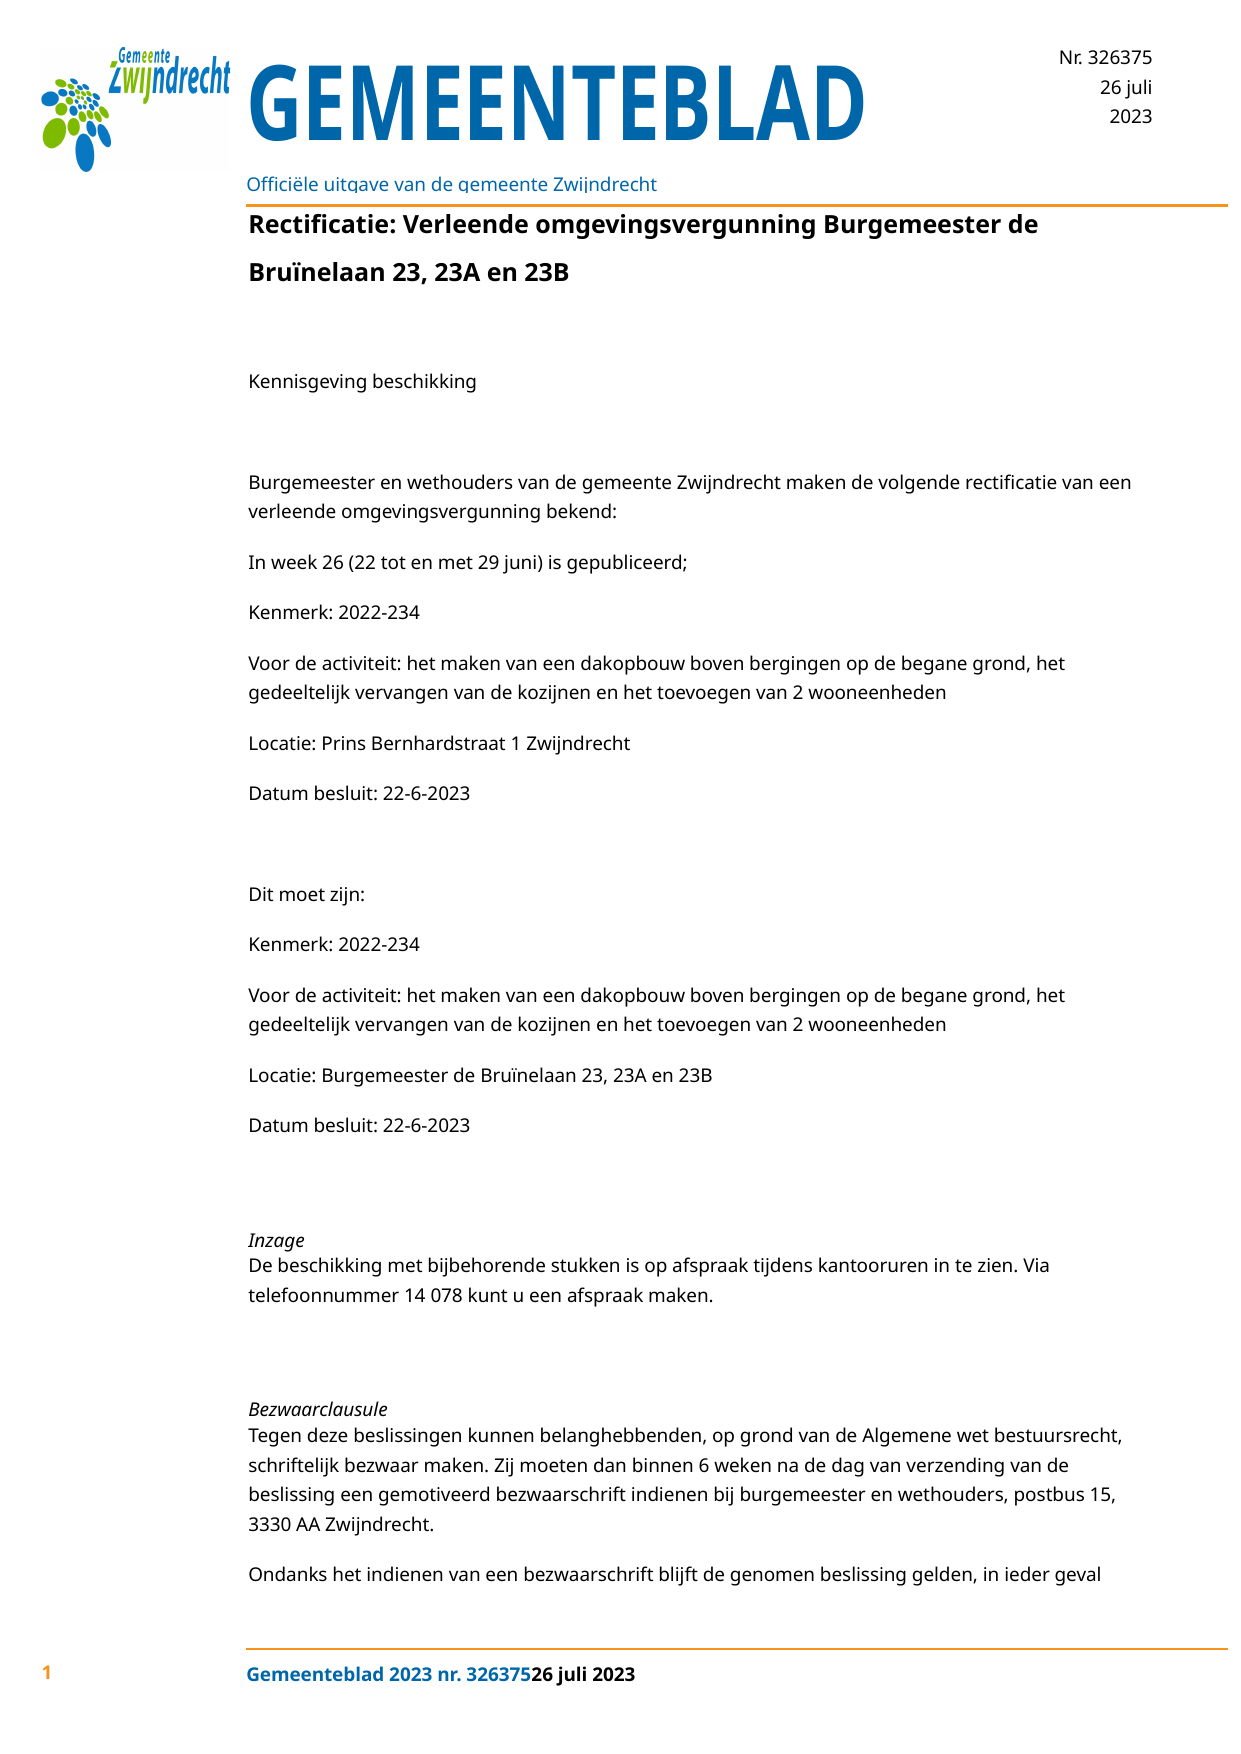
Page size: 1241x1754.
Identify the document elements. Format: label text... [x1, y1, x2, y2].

text Datum besluit: 22-6-2023 [248, 1112, 1152, 1138]
text In week 26 (22 tot en met 29 juni) is gepubliceerd; [248, 549, 1152, 575]
text Dit moet zijn: [248, 881, 1152, 907]
text Kennisgeving beschikking [248, 368, 1152, 394]
text Datum besluit: 22-6-2023 [248, 780, 1152, 806]
text Tegen deze beslissingen kunnen belanghebbenden, op grond van de Algemene wet bestuursrecht, schriftelijk bezwaar maken. Zij moeten dan binnen 6 weken na de dag van verzending van de beslissing een gemotiveerd bezwaarschrift indienen bij burgemeester en wethouders, postbus 15, 3330 AA Zwijndrecht. [248, 1422, 1152, 1537]
text Kenmerk: 2022-234 [248, 599, 1152, 625]
text Voor de activiteit: het maken van een dakopbouw boven bergingen op de begane grond, het gedeeltelijk vervangen van de kozijnen en het toevoegen van 2 wooneenheden [248, 650, 1152, 705]
text Voor de activiteit: het maken van een dakopbouw boven bergingen op de begane grond, het gedeeltelijk vervangen van de kozijnen en het toevoegen van 2 wooneenheden [248, 982, 1152, 1037]
text Ondanks het indienen van een bezwaarschrift blijft de genomen beslissing gelden, in ieder geval [248, 1561, 1152, 1587]
text Inzage [248, 1227, 1152, 1253]
text Rectificatie: Verleende omgevingsvergunning Burgemeester de Bruïnelaan 23, 23A en 23B [248, 207, 1152, 288]
text Locatie: Prins Bernhardstraat 1 Zwijndrecht [248, 730, 1152, 756]
text Burgemeester en wethouders van de gemeente Zwijndrecht maken de volgende rectificatie van een verleende omgevingsvergunning bekend: [248, 469, 1152, 524]
text De beschikking met bijbehorende stukken is op afspraak tijdens kantooruren in te zien. Via telefoonnummer 14 078 kunt u een afspraak maken. [248, 1253, 1152, 1308]
text Kenmerk: 2022-234 [248, 932, 1152, 957]
picture [41, 47, 231, 172]
text Locatie: Burgemeester de Bruïnelaan 23, 23A en 23B [248, 1062, 1152, 1088]
text Bezwaarclausule [248, 1397, 1152, 1422]
